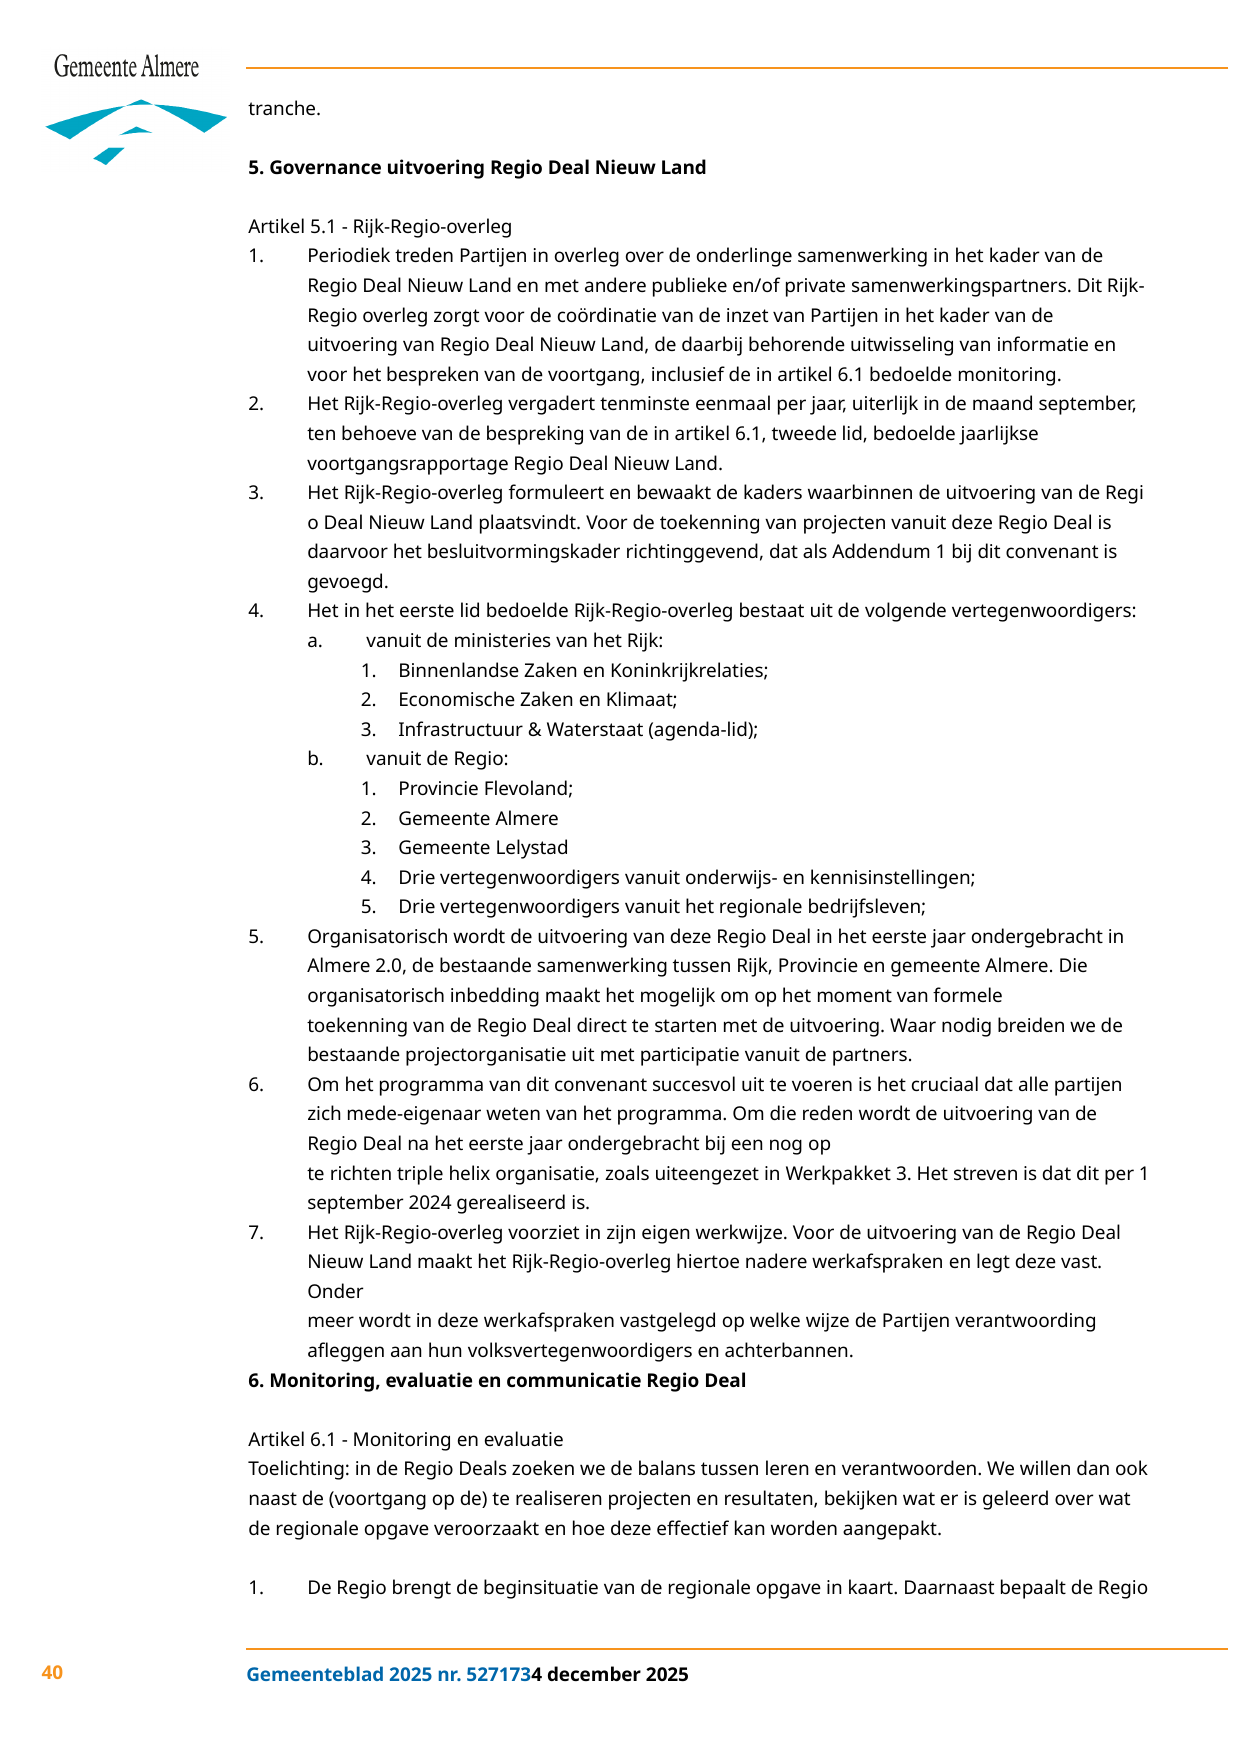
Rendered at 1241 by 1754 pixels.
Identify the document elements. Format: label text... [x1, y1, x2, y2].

list Gemeente Lelystad [361, 834, 1152, 860]
text Toelichting: in de Regio Deals zoeken we de balans tussen leren en verantwoorden. We willen dan ook naast de (voortgang op de) te realiseren projecten en resultaten, bekijken wat er is geleerd over wat de regionale opgave veroorzaakt en hoe deze effectief kan worden aangepakt. [248, 1456, 1152, 1541]
picture [41, 47, 231, 172]
list vanuit de ministeries van het Rijk: [307, 627, 1152, 653]
list Het in het eerste lid bedoelde Rijk-Regio-overleg bestaat uit de volgende vertegenwoordigers: [248, 598, 1152, 623]
list Het Rijk-Regio-overleg formuleert en bewaakt de kaders waarbinnen de uitvoering van de Regio Deal Nieuw Land plaatsvindt. Voor de toekenning van projecten vanuit deze Regio Deal is daarvoor het besluitvormingskader richtinggevend, dat als Addendum 1 bij dit convenant is gevoegd. [248, 479, 1152, 594]
list Het Rijk-Regio-overleg vergadert tenminste eenmaal per jaar, uiterlijk in de maand september, ten behoeve van de bespreking van de in artikel 6.1, tweede lid, bedoelde jaarlijkse voortgangsrapportage Regio Deal Nieuw Land. [248, 391, 1152, 476]
list Gemeente Almere [361, 805, 1152, 831]
text Artikel 6.1 - Monitoring en evaluatie [248, 1426, 1152, 1452]
list Drie vertegenwoordigers vanuit onderwijs- en kennisinstellingen; [361, 864, 1152, 890]
list Drie vertegenwoordigers vanuit het regionale bedrijfsleven; [361, 893, 1152, 919]
text 5. Governance uitvoering Regio Deal Nieuw Land [248, 154, 1152, 180]
text Artikel 5.1 - Rijk-Regio-overleg [248, 213, 1152, 239]
list Provincie Flevoland; [361, 775, 1152, 801]
list De Regio brengt de beginsituatie van de regionale opgave in kaart. Daarnaast bepaalt de Regio [248, 1574, 1152, 1600]
list Het Rijk-Regio-overleg voorziet in zijn eigen werkwijze. Voor de uitvoering van de Regio Deal Nieuw Land maakt het Rijk-Regio-overleg hiertoe nadere werkafspraken en legt deze vast. Onder meer wordt in deze werkafspraken vastgelegd op welke wijze de Partijen verantwoording afleggen aan hun volksvertegenwoordigers en achterbannen. [248, 1219, 1152, 1363]
list Om het programma van dit convenant succesvol uit te voeren is het cruciaal dat alle partijen zich mede-eigenaar weten van het programma. Om die reden wordt de uitvoering van de Regio Deal na het eerste jaar ondergebracht bij een nog op te richten triple helix organisatie, zoals uiteengezet in Werkpakket 3. Het streven is dat dit per 1 september 2024 gerealiseerd is. [248, 1071, 1152, 1215]
list Economische Zaken en Klimaat; [361, 686, 1152, 712]
list Infrastructuur & Waterstaat (agenda-lid); [361, 716, 1152, 742]
text 6. Monitoring, evaluatie en communicatie Regio Deal [248, 1367, 1152, 1393]
text tranche. [248, 95, 1152, 121]
list Periodiek treden Partijen in overleg over de onderlinge samenwerking in het kader van de Regio Deal Nieuw Land en met andere publieke en/of private samenwerkingspartners. Dit Rijk-Regio­ overleg zorgt voor de coördinatie van de inzet van Partijen in het kader van de uitvoering van Regio Deal Nieuw Land, de daarbij behorende uitwisseling van informatie en voor het bespreken van de voortgang, inclusief de in artikel 6.1 bedoelde monitoring. [248, 243, 1152, 387]
list vanuit de Regio: [307, 746, 1152, 771]
list Binnenlandse Zaken en Koninkrijkrelaties; [361, 657, 1152, 683]
list Organisatorisch wordt de uitvoering van deze Regio Deal in het eerste jaar ondergebracht in Almere 2.0, de bestaande samenwerking tussen Rijk, Provincie en gemeente Almere. Die organisatorisch inbedding maakt het mogelijk om op het moment van formele toekenning van de Regio Deal direct te starten met de uitvoering. Waar nodig breiden we de bestaande projectorganisatie uit met participatie vanuit de partners. [248, 923, 1152, 1067]
